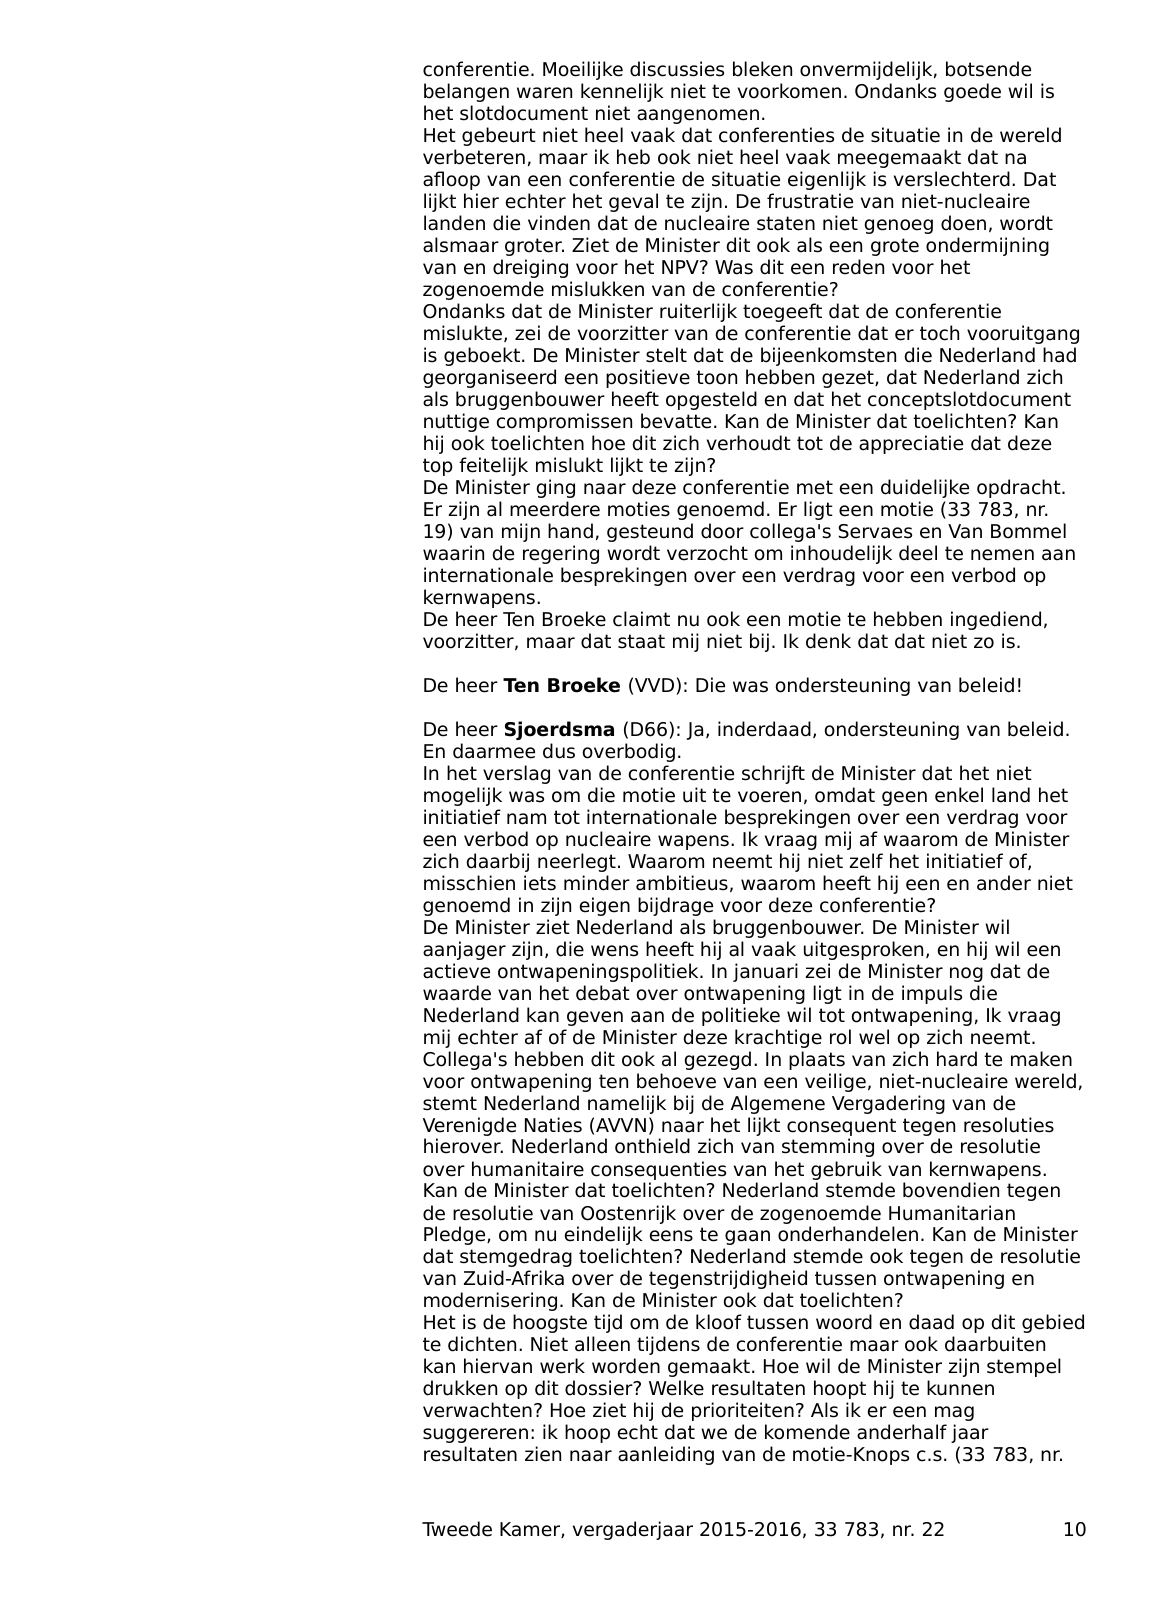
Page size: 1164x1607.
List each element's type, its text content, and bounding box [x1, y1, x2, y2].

text De heer Sjoerdsma (D66): Ja, inderdaad, ondersteuning van beleid. En daarmee dus overbodig. [422, 719, 1087, 763]
text De Minister ziet Nederland als bruggenbouwer. De Minister wil aanjager zijn, die wens heeft hij al vaak uitgesproken, en hij wil een actieve ontwapeningspolitiek. In januari zei de Minister nog dat de waarde van het debat over ontwapening ligt in de impuls die Nederland kan geven aan de politieke wil tot ontwapening, Ik vraag mij echter af of de Minister deze krachtige rol wel op zich neemt. Collega's hebben dit ook al gezegd. In plaats van zich hard te maken voor ontwapening ten behoeve van een veilige, niet-nucleaire wereld, stemt Nederland namelijk bij de Algemene Vergadering van de Verenigde Naties (AVVN) naar het lijkt consequent tegen resoluties hierover. Nederland onthield zich van stemming over de resolutie over humanitaire consequenties van het gebruik van kernwapens. Kan de Minister dat toelichten? Nederland stemde bovendien tegen de resolutie van Oostenrijk over de zogenoemde Humanitarian Pledge, om nu eindelijk eens te gaan onderhandelen. Kan de Minister dat stemgedrag toelichten? Nederland stemde ook tegen de resolutie van Zuid-Afrika over de tegenstrijdigheid tussen ontwapening en modernisering. Kan de Minister ook dat toelichten? [422, 917, 1087, 1312]
text In het verslag van de conferentie schrijft de Minister dat het niet mogelijk was om die motie uit te voeren, omdat geen enkel land het initiatief nam tot internationale besprekingen over een verdrag voor een verbod op nucleaire wapens. Ik vraag mij af waarom de Minister zich daarbij neerlegt. Waarom neemt hij niet zelf het initiatief of, misschien iets minder ambitieus, waarom heeft hij een en ander niet genoemd in zijn eigen bijdrage voor deze conferentie? [422, 763, 1087, 917]
text Ondanks dat de Minister ruiterlijk toegeeft dat de conferentie mislukte, zei de voorzitter van de conferentie dat er toch vooruitgang is geboekt. De Minister stelt dat de bijeenkomsten die Nederland had georganiseerd een positieve toon hebben gezet, dat Nederland zich als bruggenbouwer heeft opgesteld en dat het conceptslotdocument nuttige compromissen bevatte. Kan de Minister dat toelichten? Kan hij ook toelichten hoe dit zich verhoudt tot de appreciatie dat deze top feitelijk mislukt lijkt te zijn? [422, 301, 1087, 477]
text conferentie. Moeilijke discussies bleken onvermijdelijk, botsende belangen waren kennelijk niet te voorkomen. Ondanks goede wil is het slotdocument niet aangenomen. [422, 59, 1087, 125]
text Het is de hoogste tijd om de kloof tussen woord en daad op dit gebied te dichten. Niet alleen tijdens de conferentie maar ook daarbuiten kan hiervan werk worden gemaakt. Hoe wil de Minister zijn stempel drukken op dit dossier? Welke resultaten hoopt hij te kunnen verwachten? Hoe ziet hij de prioriteiten? Als ik er een mag suggereren: ik hoop echt dat we de komende anderhalf jaar resultaten zien naar aanleiding van de motie-Knops c.s. (33 783, nr. [422, 1312, 1087, 1466]
text De heer Ten Broeke claimt nu ook een motie te hebben ingediend, voorzitter, maar dat staat mij niet bij. Ik denk dat dat niet zo is. [422, 608, 1087, 652]
text De Minister ging naar deze conferentie met een duidelijke opdracht. Er zijn al meerdere moties genoemd. Er ligt een motie (33 783, nr. 19) van mijn hand, gesteund door collega's Servaes en Van Bommel waarin de regering wordt verzocht om inhoudelijk deel te nemen aan internationale besprekingen over een verdrag voor een verbod op kernwapens. [422, 477, 1087, 608]
text De heer Ten Broeke (VVD): Die was ondersteuning van beleid! [422, 675, 1087, 697]
text Het gebeurt niet heel vaak dat conferenties de situatie in de wereld verbeteren, maar ik heb ook niet heel vaak meegemaakt dat na afloop van een conferentie de situatie eigenlijk is verslechterd. Dat lijkt hier echter het geval te zijn. De frustratie van niet-nucleaire landen die vinden dat de nucleaire staten niet genoeg doen, wordt alsmaar groter. Ziet de Minister dit ook als een grote ondermijning van en dreiging voor het NPV? Was dit een reden voor het zogenoemde mislukken van de conferentie? [422, 125, 1087, 301]
